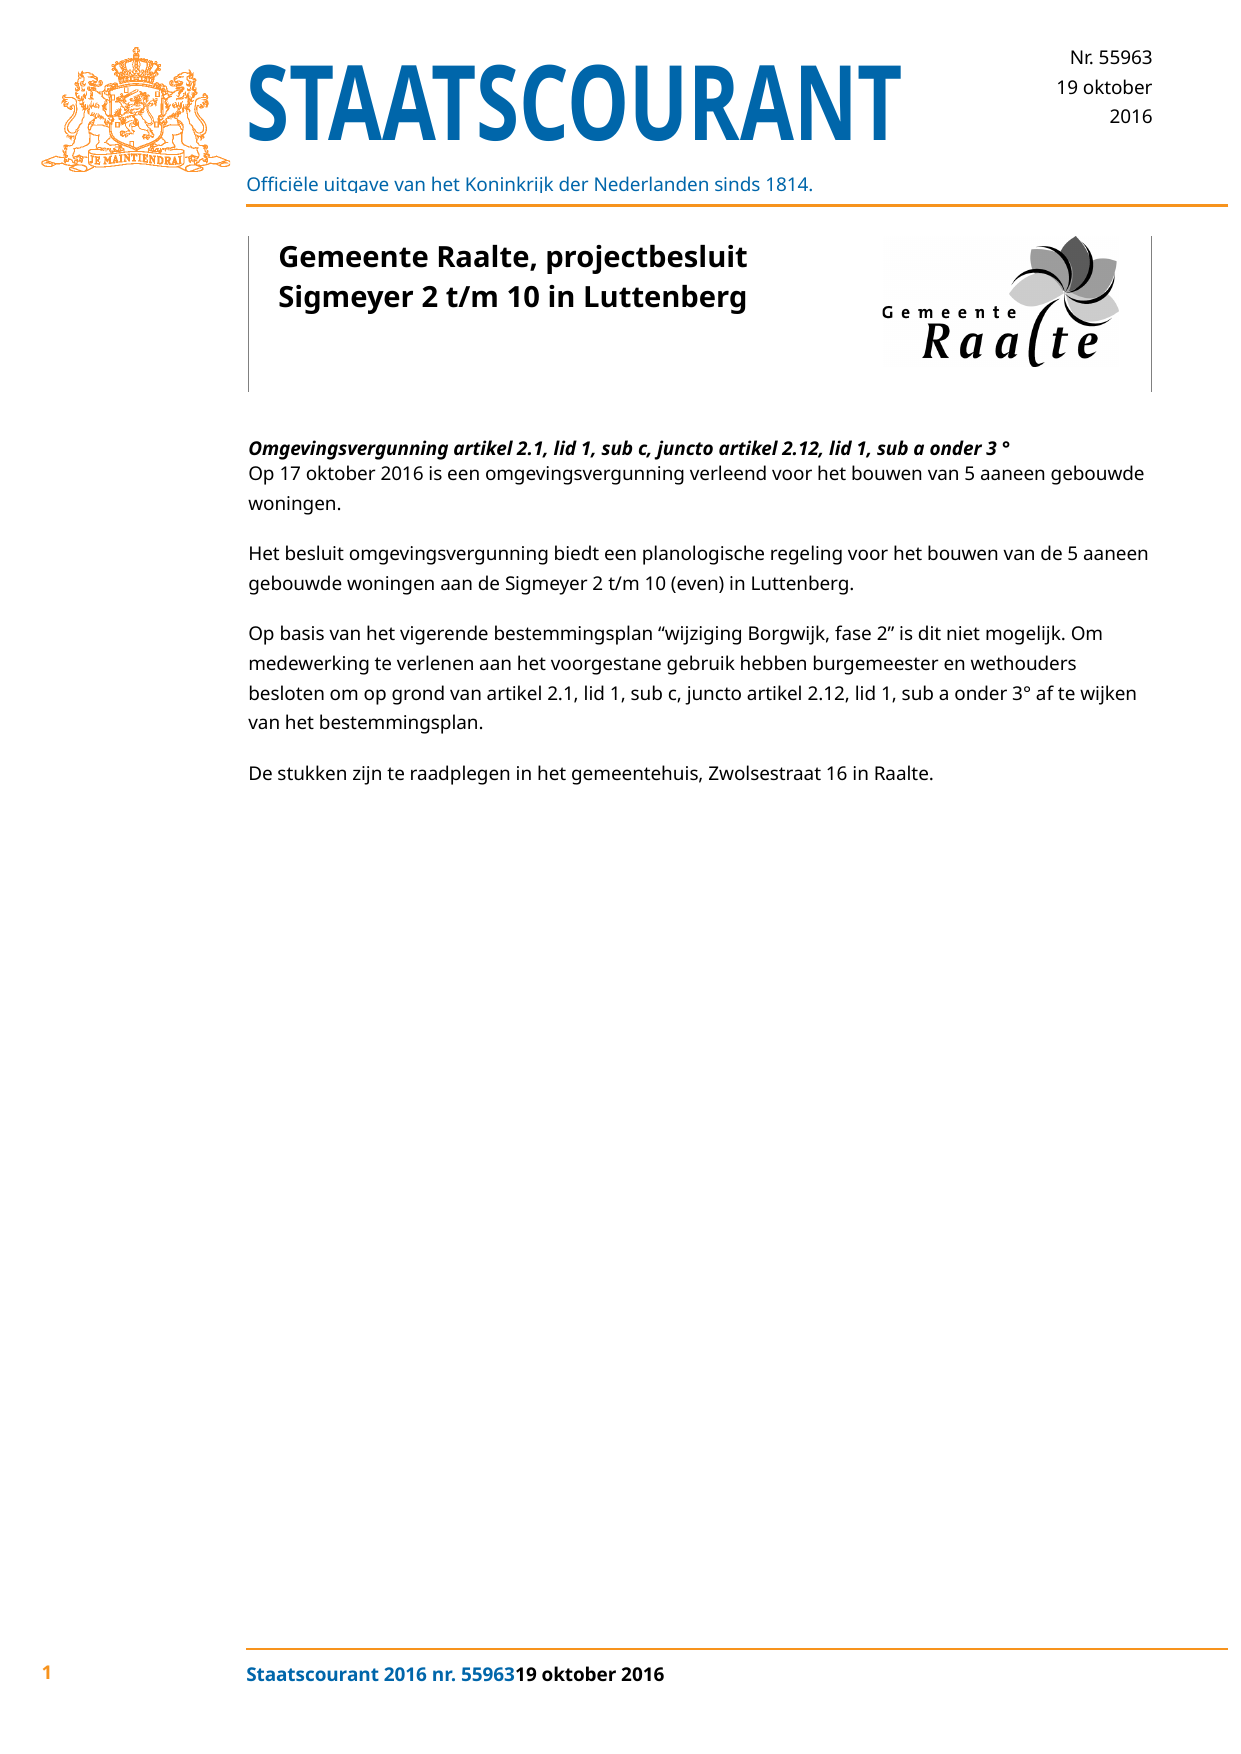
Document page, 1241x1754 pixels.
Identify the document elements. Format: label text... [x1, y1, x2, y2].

text Op basis van het vigerende bestemmingsplan “wijziging Borgwijk, fase 2” is dit niet mogelijk. Om medewerking te verlenen aan het voorgestane gebruik hebben burgemeester en wethouders besloten om op grond van artikel 2.1, lid 1, sub c, juncto artikel 2.12, lid 1, sub a onder 3° af te wijken van het bestemmingsplan. [248, 621, 1152, 735]
text De stukken zijn te raadplegen in het gemeentehuis, Zwolsestraat 16 in Raalte. [248, 760, 1152, 786]
table_header [850, 236, 1151, 392]
text Het besluit omgevingsvergunning biedt een planologische regeling voor het bouwen van de 5 aaneen gebouwde woningen aan de Sigmeyer 2 t/m 10 (even) in Luttenberg. [248, 541, 1152, 596]
text Omgevingsvergunning artikel 2.1, lid 1, sub c, juncto artikel 2.12, lid 1, sub a onder 3 ° [248, 435, 1152, 461]
text Op 17 oktober 2016 is een omgevingsvergunning verleend voor het bouwen van 5 aaneen gebouwde woningen. [248, 461, 1152, 516]
table_header Gemeente Raalte, projectbesluit Sigmeyer 2 t/m 10 in Luttenberg [249, 236, 850, 392]
picture [882, 236, 1119, 367]
picture [41, 47, 231, 172]
